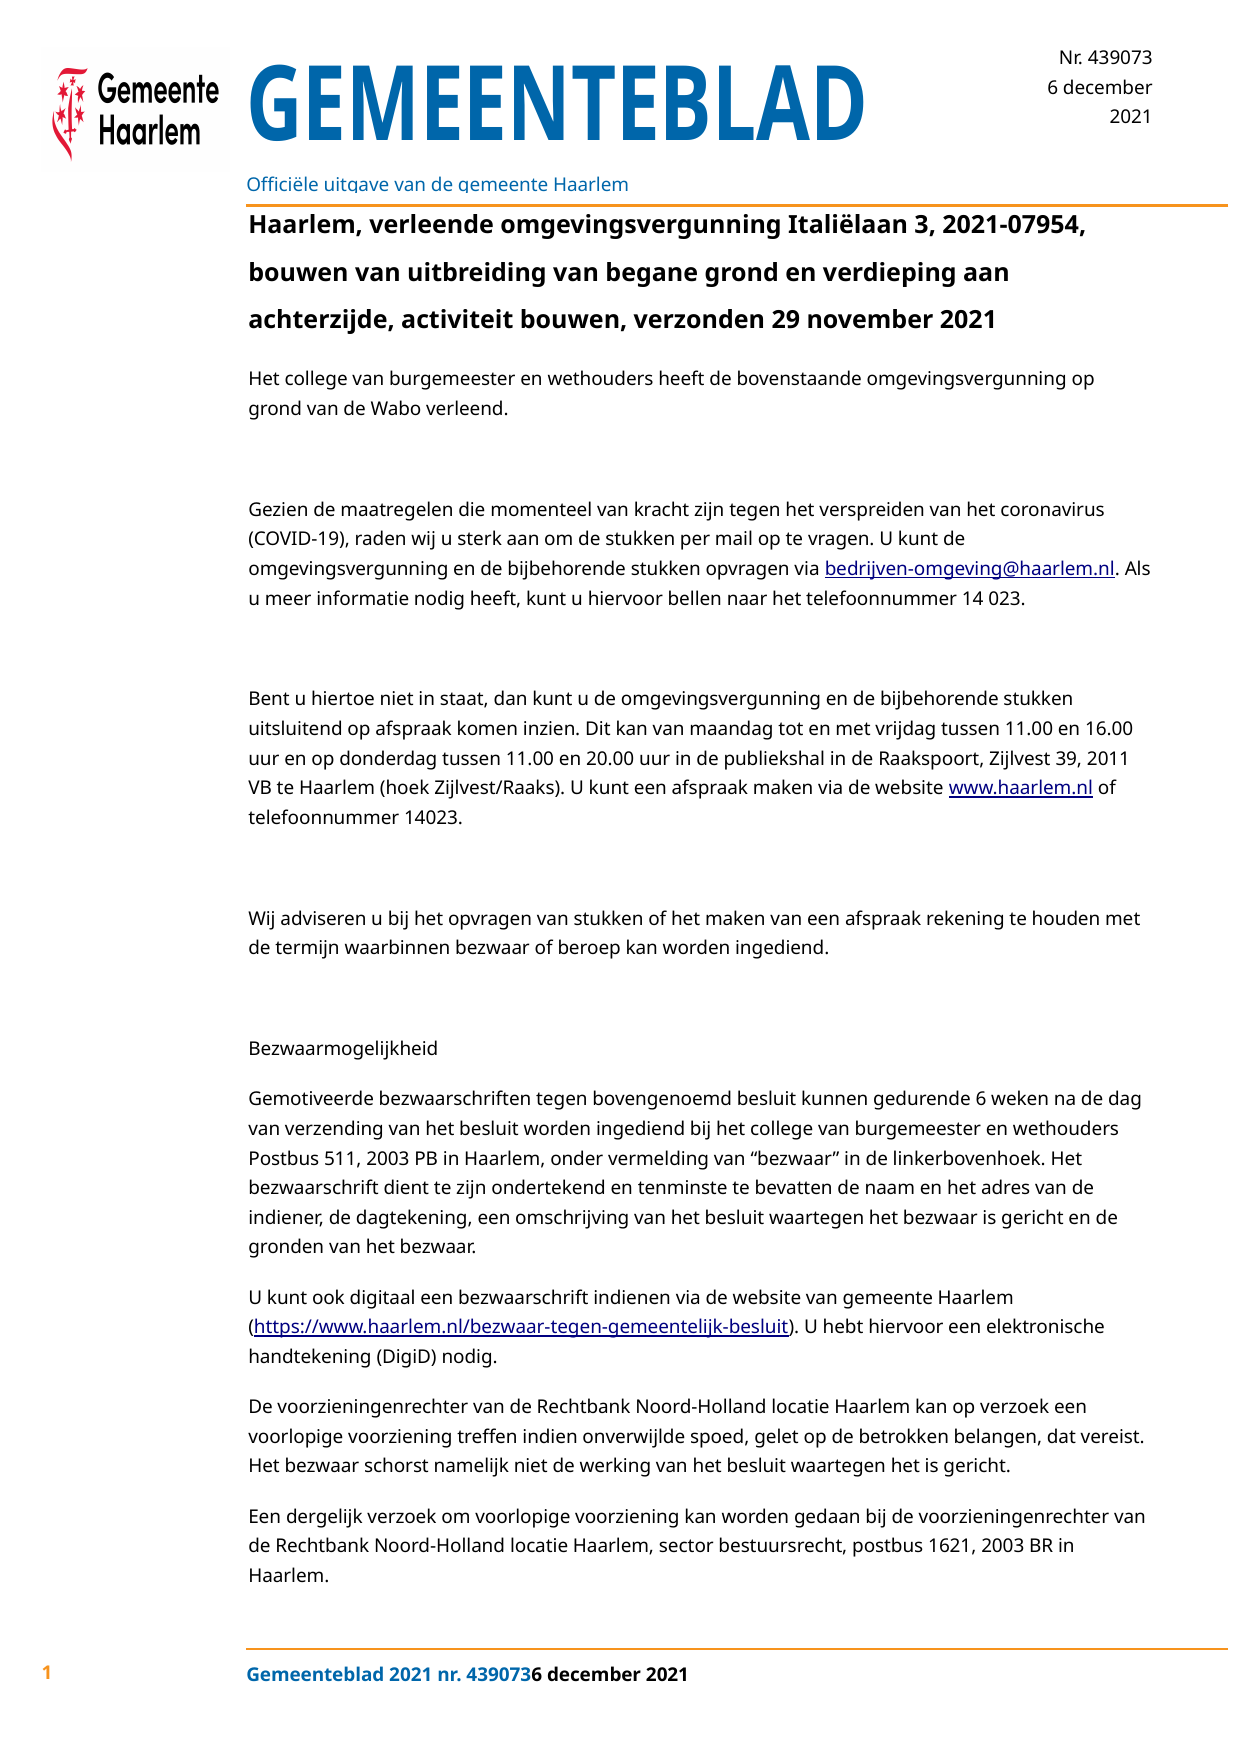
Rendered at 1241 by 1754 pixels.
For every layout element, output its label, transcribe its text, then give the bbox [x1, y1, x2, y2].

text Gezien de maatregelen die momenteel van kracht zijn tegen het verspreiden van het coronavirus (COVID-19), raden wij u sterk aan om de stukken per mail op te vragen. U kunt de omgevingsvergunning en de bijbehorende stukken opvragen via bedrijven-omgeving@haarlem.nl. Als u meer informatie nodig heeft, kunt u hiervoor bellen naar het telefoonnummer 14 023. [248, 496, 1152, 610]
text Haarlem, verleende omgevingsvergunning Italiëlaan 3, 2021-07954, bouwen van uitbreiding van begane grond en verdieping aan achterzijde, activiteit bouwen, verzonden 29 november 2021 [248, 207, 1152, 336]
text De voorzieningenrechter van de Rechtbank Noord-Holland locatie Haarlem kan op verzoek een voorlopige voorziening treffen indien onverwijlde spoed, gelet op de betrokken belangen, dat vereist. Het bezwaar schorst namelijk niet de werking van het besluit waartegen het is gericht. [248, 1393, 1152, 1478]
text U kunt ook digitaal een bezwaarschrift indienen via de website van gemeente Haarlem (https://www.haarlem.nl/bezwaar-tegen-gemeentelijk-besluit). U hebt hiervoor een elektronische handtekening (DigiD) nodig. [248, 1284, 1152, 1369]
text Bezwaarmogelijkheid [248, 1035, 1152, 1061]
picture [41, 47, 231, 172]
text Bent u hiertoe niet in staat, dan kunt u de omgevingsvergunning en de bijbehorende stukken uitsluitend op afspraak komen inzien. Dit kan van maandag tot en met vrijdag tussen 11.00 en 16.00 uur en op donderdag tussen 11.00 en 20.00 uur in de publiekshal in de Raakspoort, Zijlvest 39, 2011 VB te Haarlem (hoek Zijlvest/Raaks). U kunt een afspraak maken via de website www.haarlem.nl of telefoonnummer 14023. [248, 686, 1152, 829]
text Wij adviseren u bij het opvragen van stukken of het maken van een afspraak rekening te houden met de termijn waarbinnen bezwaar of beroep kan worden ingediend. [248, 905, 1152, 960]
text Het college van burgemeester en wethouders heeft de bovenstaande omgevingsvergunning op grond van de Wabo verleend. [248, 366, 1152, 421]
text Een dergelijk verzoek om voorlopige voorziening kan worden gedaan bij de voorzieningenrechter van de Rechtbank Noord-Holland locatie Haarlem, sector bestuursrecht, postbus 1621, 2003 BR in Haarlem. [248, 1503, 1152, 1588]
text Gemotiveerde bezwaarschriften tegen bovengenoemd besluit kunnen gedurende 6 weken na de dag van verzending van het besluit worden ingediend bij het college van burgemeester en wethouders Postbus 511, 2003 PB in Haarlem, onder vermelding van “bezwaar” in de linkerbovenhoek. Het bezwaarschrift dient te zijn ondertekend en tenminste te bevatten de naam en het adres van de indiener, de dagtekening, een omschrijving van het besluit waartegen het bezwaar is gericht en de gronden van het bezwaar. [248, 1086, 1152, 1259]
